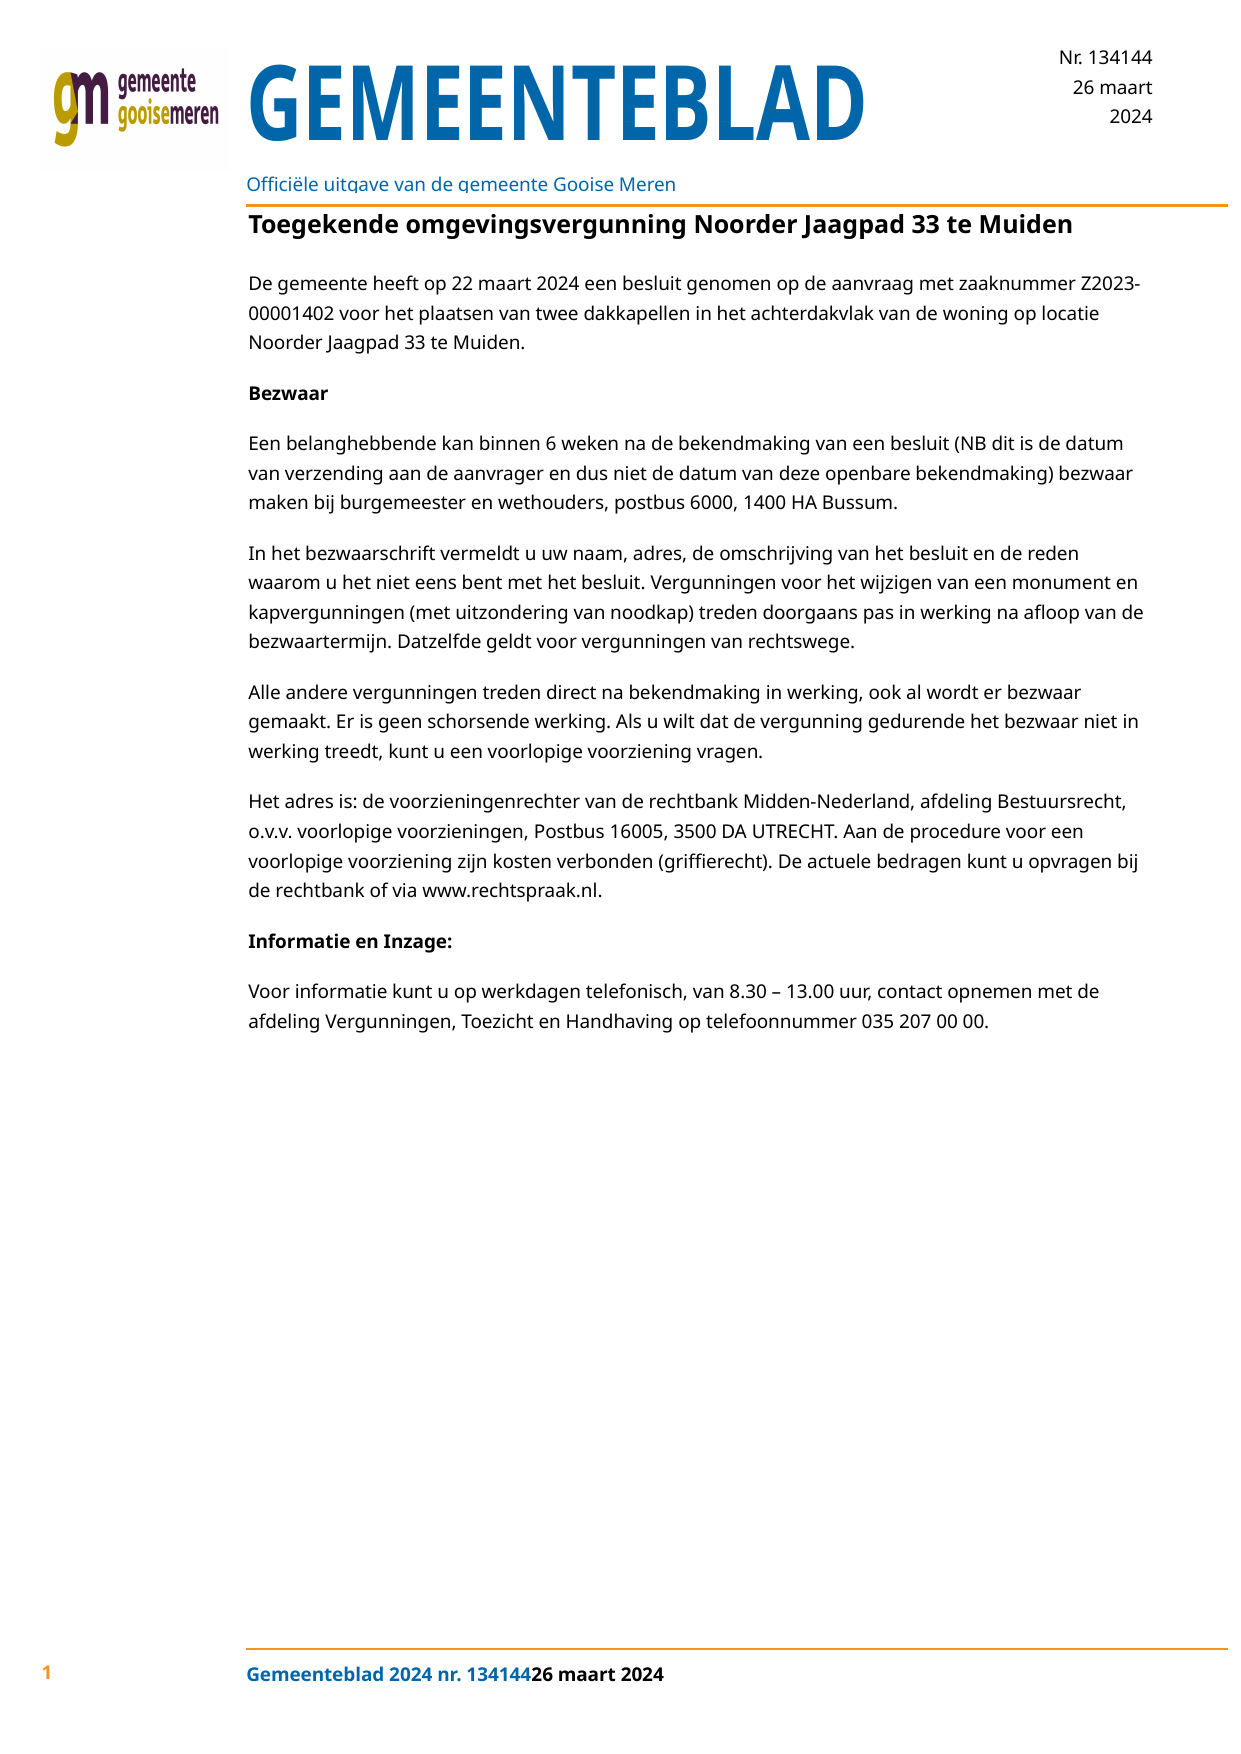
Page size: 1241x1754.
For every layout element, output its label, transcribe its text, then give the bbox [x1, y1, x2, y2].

text Alle andere vergunningen treden direct na bekendmaking in werking, ook al wordt er bezwaar gemaakt. Er is geen schorsende werking. Als u wilt dat de vergunning gedurende het bezwaar niet in werking treedt, kunt u een voorlopige voorziening vragen. [248, 679, 1152, 764]
text Het adres is: de voorzieningenrechter van de rechtbank Midden-Nederland, afdeling Bestuursrecht, o.v.v. voorlopige voorzieningen, Postbus 16005, 3500 DA UTRECHT. Aan de procedure voor een voorlopige voorziening zijn kosten verbonden (griffierecht). De actuele bedragen kunt u opvragen bij de rechtbank of via www.rechtspraak.nl. [248, 789, 1152, 903]
text De gemeente heeft op 22 maart 2024 een besluit genomen op de aanvraag met zaaknummer Z2023-00001402 voor het plaatsen van twee dakkapellen in het achterdakvlak van de woning op locatie Noorder Jaagpad 33 te Muiden. [248, 270, 1152, 355]
text Informatie en Inzage: [248, 928, 1152, 953]
text In het bezwaarschrift vermeldt u uw naam, adres, de omschrijving van het besluit en de reden waarom u het niet eens bent met het besluit. Vergunningen voor het wijzigen van een monument en kapvergunningen (met uitzondering van noodkap) treden doorgaans pas in werking na afloop van de bezwaartermijn. Datzelfde geldt voor vergunningen van rechtswege. [248, 540, 1152, 654]
text Bezwaar [248, 380, 1152, 406]
text Toegekende omgevingsvergunning Noorder Jaagpad 33 te Muiden [248, 207, 1152, 241]
text Een belanghebbende kan binnen 6 weken na de bekendmaking van een besluit (NB dit is de datum van verzending aan de aanvrager en dus niet de datum van deze openbare bekendmaking) bezwaar maken bij burgemeester en wethouders, postbus 6000, 1400 HA Bussum. [248, 430, 1152, 515]
text Voor informatie kunt u op werkdagen telefonisch, van 8.30 – 13.00 uur, contact opnemen met de afdeling Vergunningen, Toezicht en Handhaving op telefoonnummer 035 207 00 00. [248, 978, 1152, 1033]
picture [41, 47, 231, 172]
